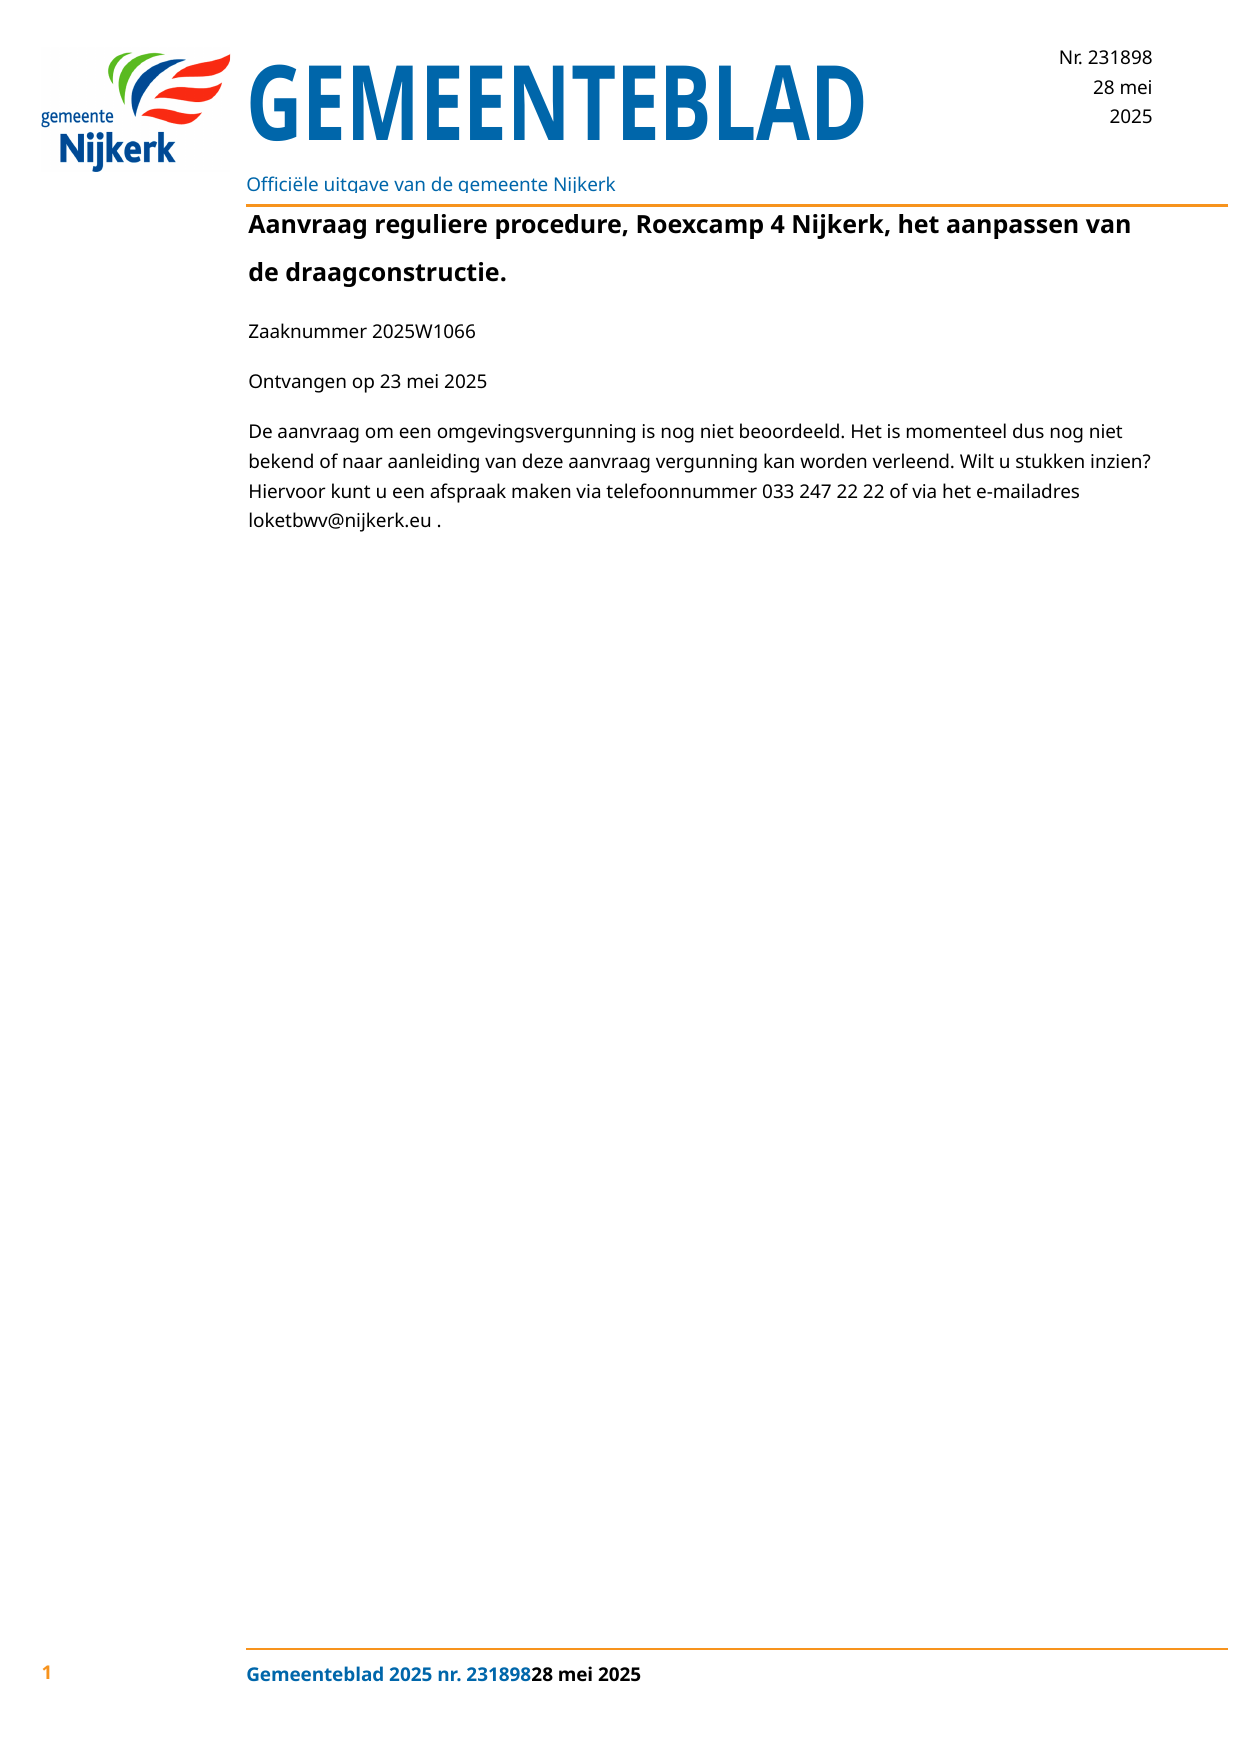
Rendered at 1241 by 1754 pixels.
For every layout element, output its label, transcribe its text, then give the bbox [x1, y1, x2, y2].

text Aanvraag reguliere procedure, Roexcamp 4 Nijkerk, het aanpassen van de draagconstructie. [248, 207, 1152, 288]
picture [41, 47, 231, 172]
text Zaaknummer 2025W1066 [248, 318, 1152, 344]
text Ontvangen op 23 mei 2025 [248, 368, 1152, 394]
text De aanvraag om een omgevingsvergunning is nog niet beoordeeld. Het is momenteel dus nog niet bekend of naar aanleiding van deze aanvraag vergunning kan worden verleend. Wilt u stukken inzien? Hiervoor kunt u een afspraak maken via telefoonnummer 033 247 22 22 of via het e-mailadres loketbwv@nijkerk.eu . [248, 419, 1152, 533]
